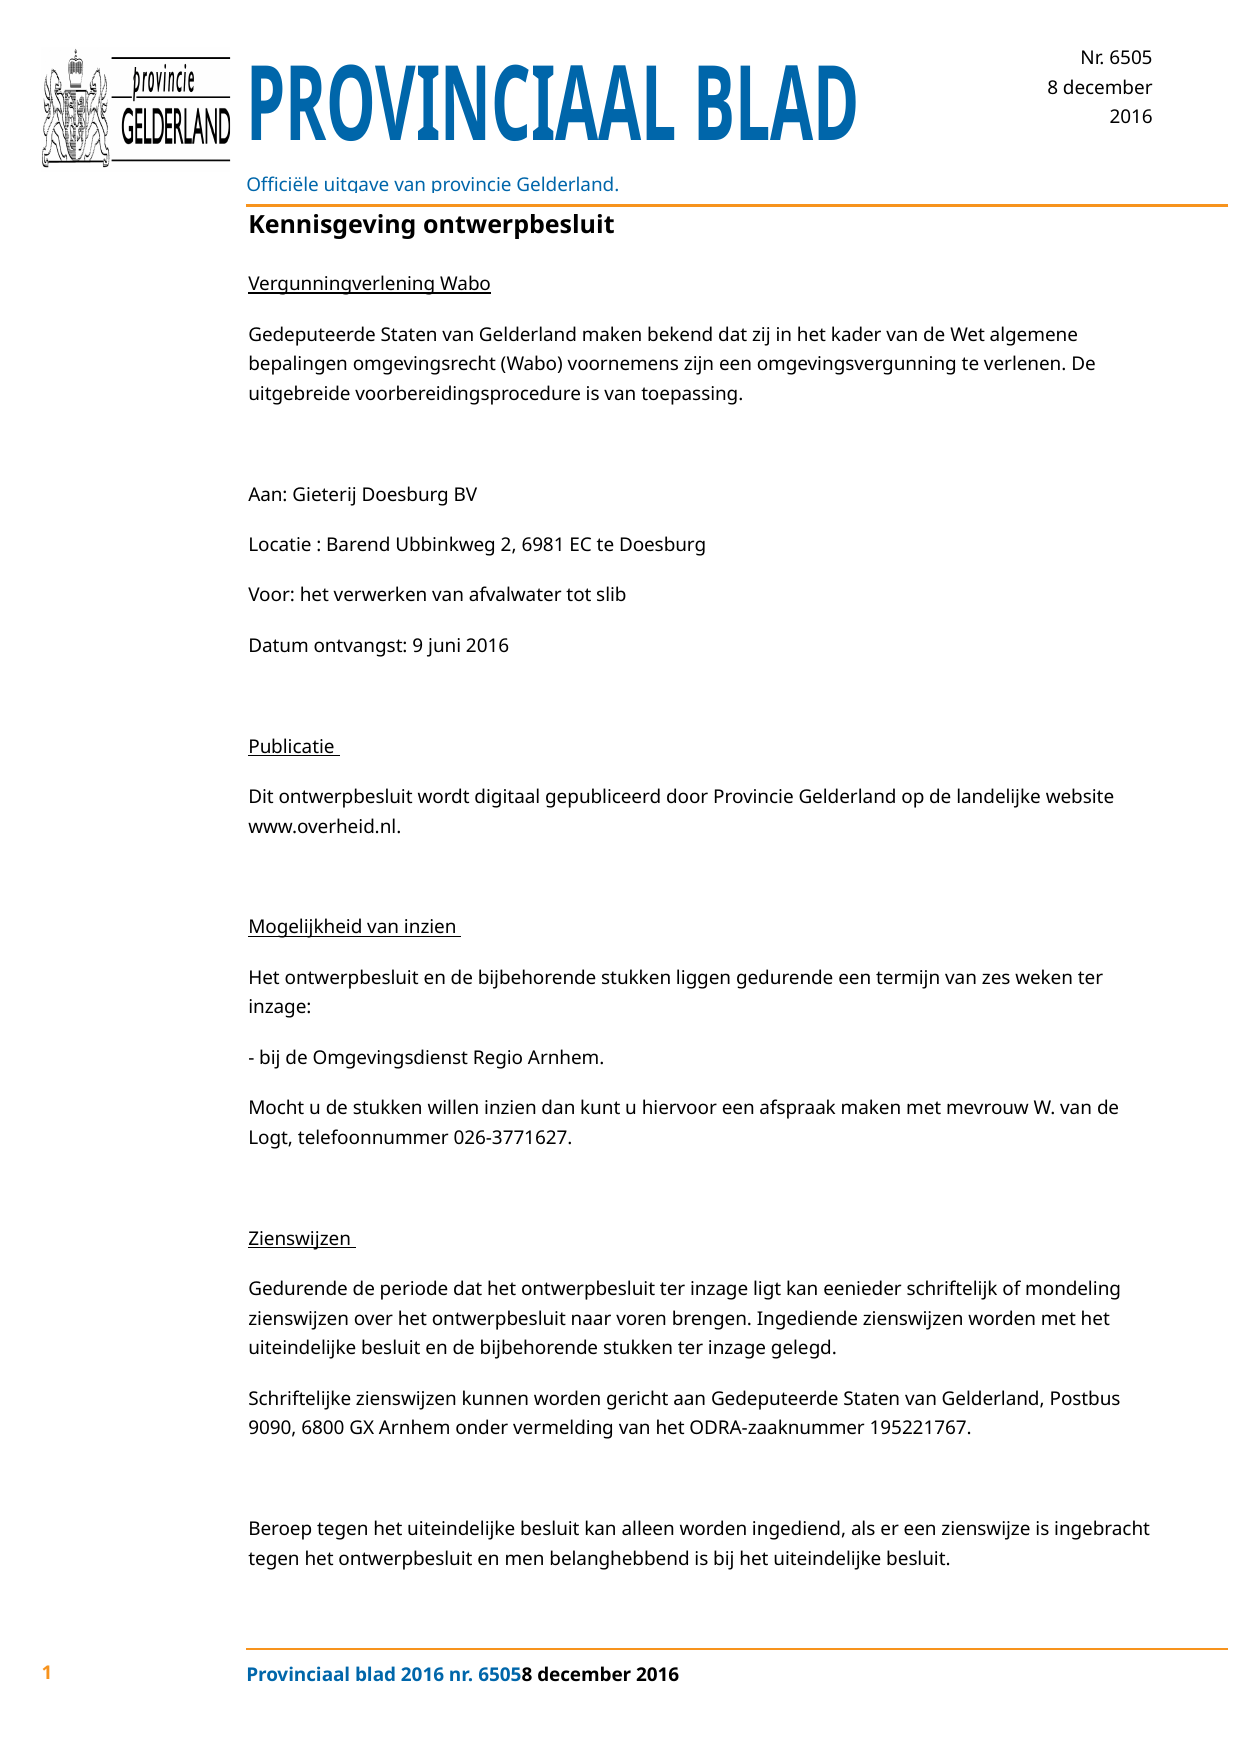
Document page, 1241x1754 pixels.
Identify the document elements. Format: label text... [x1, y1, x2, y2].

text Gedeputeerde Staten van Gelderland maken bekend dat zij in het kader van de Wet algemene bepalingen omgevingsrecht (Wabo) voornemens zijn een omgevingsvergunning te verlenen. De uitgebreide voorbereidingsprocedure is van toepassing. [248, 321, 1152, 406]
text Mocht u de stukken willen inzien dan kunt u hiervoor een afspraak maken met mevrouw W. van de Logt, telefoonnummer 026-3771627. [248, 1094, 1152, 1150]
text Voor: het verwerken van afvalwater tot slib [248, 582, 1152, 607]
text Publicatie [248, 733, 1152, 758]
text Beroep tegen het uiteindelijke besluit kan alleen worden ingediend, als er een zienswijze is ingebracht tegen het ontwerpbesluit en men belanghebbend is bij het uiteindelijke besluit. [248, 1515, 1152, 1571]
text Zienswijzen [248, 1225, 1152, 1251]
text Kennisgeving ontwerpbesluit [248, 207, 1152, 241]
text Dit ontwerpbesluit wordt digitaal gepubliceerd door Provincie Gelderland op de landelijke website www.overheid.nl. [248, 783, 1152, 838]
picture [41, 47, 231, 172]
text Mogelijkheid van inzien [248, 914, 1152, 939]
text Locatie : Barend Ubbinkweg 2, 6981 EC te Doesburg [248, 531, 1152, 557]
text Vergunningverlening Wabo [248, 270, 1152, 296]
text Datum ontvangst: 9 juni 2016 [248, 632, 1152, 658]
text Aan: Gieterij Doesburg BV [248, 481, 1152, 506]
text Het ontwerpbesluit en de bijbehorende stukken liggen gedurende een termijn van zes weken ter inzage: [248, 964, 1152, 1019]
text Schriftelijke zienswijzen kunnen worden gericht aan Gedeputeerde Staten van Gelderland, Postbus 9090, 6800 GX Arnhem onder vermelding van het ODRA-zaaknummer 195221767. [248, 1385, 1152, 1440]
text Gedurende de periode dat het ontwerpbesluit ter inzage ligt kan eenieder schriftelijk of mondeling zienswijzen over het ontwerpbesluit naar voren brengen. Ingediende zienswijzen worden met het uiteindelijke besluit en de bijbehorende stukken ter inzage gelegd. [248, 1275, 1152, 1360]
text - bij de Omgevingsdienst Regio Arnhem. [248, 1044, 1152, 1070]
